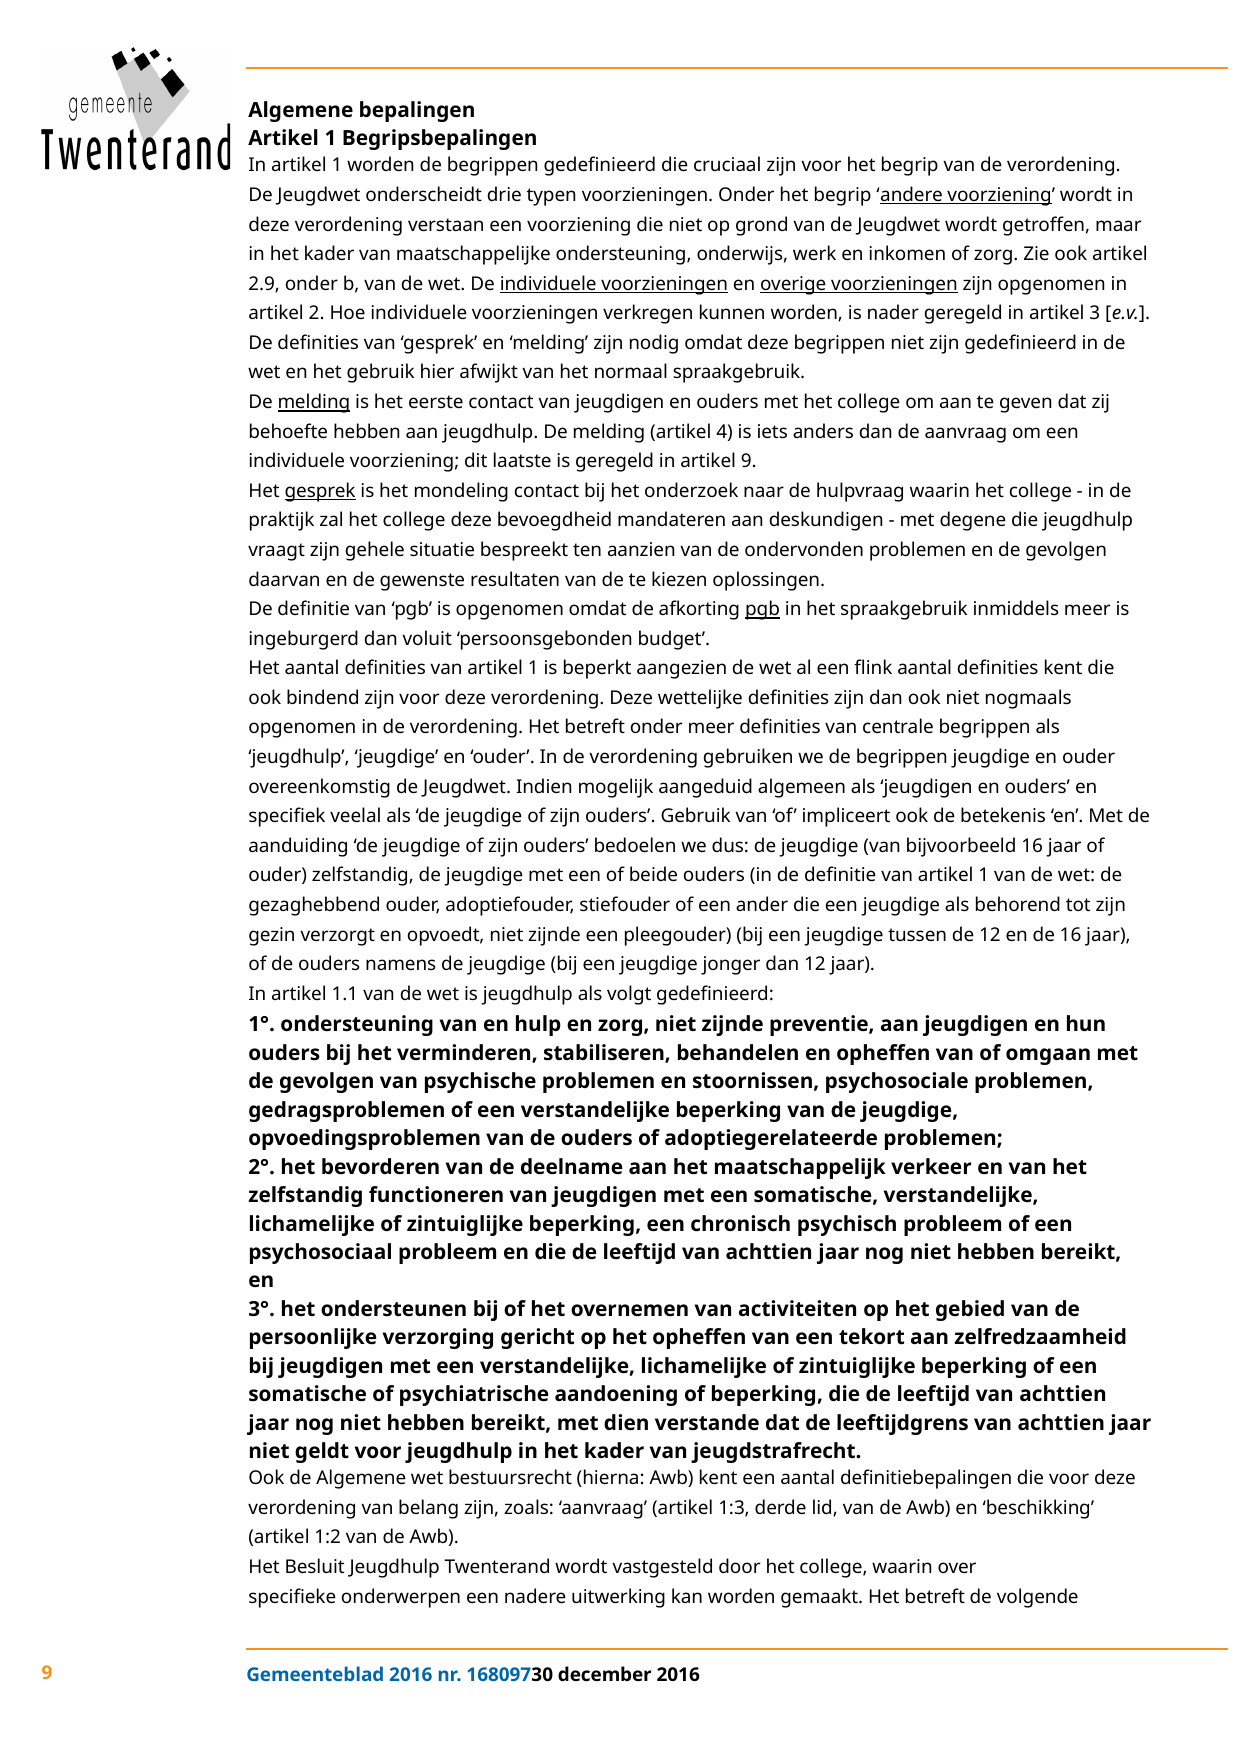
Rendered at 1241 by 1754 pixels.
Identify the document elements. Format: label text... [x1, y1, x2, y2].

text Artikel 1 Begripsbepalingen [248, 123, 1152, 152]
text 1°. ondersteuning van en hulp en zorg, niet zijnde preventie, aan jeugdigen en hun ouders bij het verminderen, stabiliseren, behandelen en opheffen van of omgaan met de gevolgen van psychische problemen en stoornissen, psychosociale problemen, gedragsproblemen of een verstandelijke beperking van de jeugdige, opvoedingsproblemen van de ouders of adoptiegerelateerde problemen; [248, 1009, 1152, 1152]
text 2°. het bevorderen van de deelname aan het maatschappelijk verkeer en van het zelfstandig functioneren van jeugdigen met een somatische, verstandelijke, lichamelijke of zintuiglijke beperking, een chronisch psychisch probleem of een psychosociaal probleem en die de leeftijd van achttien jaar nog niet hebben bereikt, en [248, 1152, 1152, 1294]
text Het Besluit Jeugdhulp Twenterand wordt vastgesteld door het college, waarin over [248, 1553, 1152, 1579]
text Ook de Algemene wet bestuursrecht (hierna: Awb) kent een aantal definitiebepalingen die voor deze verordening van belang zijn, zoals: ‘aanvraag’ (artikel 1:3, derde lid, van de Awb) en ‘beschikking’ (artikel 1:2 van de Awb). [248, 1464, 1152, 1549]
text In artikel 1 worden de begrippen gedefinieerd die cruciaal zijn voor het begrip van de verordening. [248, 152, 1152, 177]
text specifieke onderwerpen een nadere uitwerking kan worden gemaakt. Het betreft de volgende [248, 1583, 1152, 1609]
text Het gesprek is het mondeling contact bij het onderzoek naar de hulpvraag waarin het college - in de praktijk zal het college deze bevoegdheid mandateren aan deskundigen - met degene die jeugdhulp vraagt zijn gehele situatie bespreekt ten aanzien van de ondervonden problemen en de gevolgen daarvan en de gewenste resultaten van de te kiezen oplossingen. [248, 477, 1152, 592]
text Het aantal definities van artikel 1 is beperkt aangezien de wet al een flink aantal definities kent die ook bindend zijn voor deze verordening. Deze wettelijke definities zijn dan ook niet nogmaals opgenomen in de verordening. Het betreft onder meer definities van centrale begrippen als ‘jeugdhulp’, ‘jeugdige’ en ‘ouder’. In de verordening gebruiken we de begrippen jeugdige en ouder overeenkomstig de Jeugdwet. Indien mogelijk aangeduid algemeen als ‘jeugdigen en ouders’ en specifiek veelal als ‘de jeugdige of zijn ouders’. Gebruik van ‘of’ impliceert ook de betekenis ‘en’. Met de aanduiding ‘de jeugdige of zijn ouders’ bedoelen we dus: de jeugdige (van bijvoorbeeld 16 jaar of ouder) zelfstandig, de jeugdige met een of beide ouders (in de definitie van artikel 1 van de wet: de gezaghebbend ouder, adoptiefouder, stiefouder of een ander die een jeugdige als behorend tot zijn gezin verzorgt en opvoedt, niet zijnde een pleegouder) (bij een jeugdige tussen de 12 en de 16 jaar), of de ouders namens de jeugdige (bij een jeugdige jonger dan 12 jaar). [248, 654, 1152, 976]
text 3°. het ondersteunen bij of het overnemen van activiteiten op het gebied van de persoonlijke verzorging gericht op het opheffen van een tekort aan zelfredzaamheid bij jeugdigen met een verstandelijke, lichamelijke of zintuiglijke beperking of een somatische of psychiatrische aandoening of beperking, die de leeftijd van achttien jaar nog niet hebben bereikt, met dien verstande dat de leeftijdgrens van achttien jaar niet geldt voor jeugdhulp in het kader van jeugdstrafrecht. [248, 1294, 1152, 1464]
text Algemene bepalingen [248, 95, 1152, 123]
text De definitie van ‘pgb’ is opgenomen omdat de afkorting pgb in het spraakgebruik inmiddels meer is ingeburgerd dan voluit ‘persoonsgebonden budget’. [248, 595, 1152, 651]
text De melding is het eerste contact van jeugdigen en ouders met het college om aan te geven dat zij behoefte hebben aan jeugdhulp. De melding (artikel 4) is iets anders dan de aanvraag om een individuele voorziening; dit laatste is geregeld in artikel 9. [248, 388, 1152, 473]
text In artikel 1.1 van de wet is jeugdhulp als volgt gedefinieerd: [248, 980, 1152, 1006]
text De Jeugdwet onderscheidt drie typen voorzieningen. Onder het begrip ‘andere voorziening’ wordt in deze verordening verstaan een voorziening die niet op grond van de Jeugdwet wordt getroffen, maar in het kader van maatschappelijke ondersteuning, onderwijs, werk en inkomen of zorg. Zie ook artikel 2.9, onder b, van de wet. De individuele voorzieningen en overige voorzieningen zijn opgenomen in artikel 2. Hoe individuele voorzieningen verkregen kunnen worden, is nader geregeld in artikel 3 [e.v.]. [248, 181, 1152, 325]
picture [41, 47, 231, 172]
text De definities van ‘gesprek’ en ‘melding’ zijn nodig omdat deze begrippen niet zijn gedefinieerd in de wet en het gebruik hier afwijkt van het normaal spraakgebruik. [248, 329, 1152, 384]
